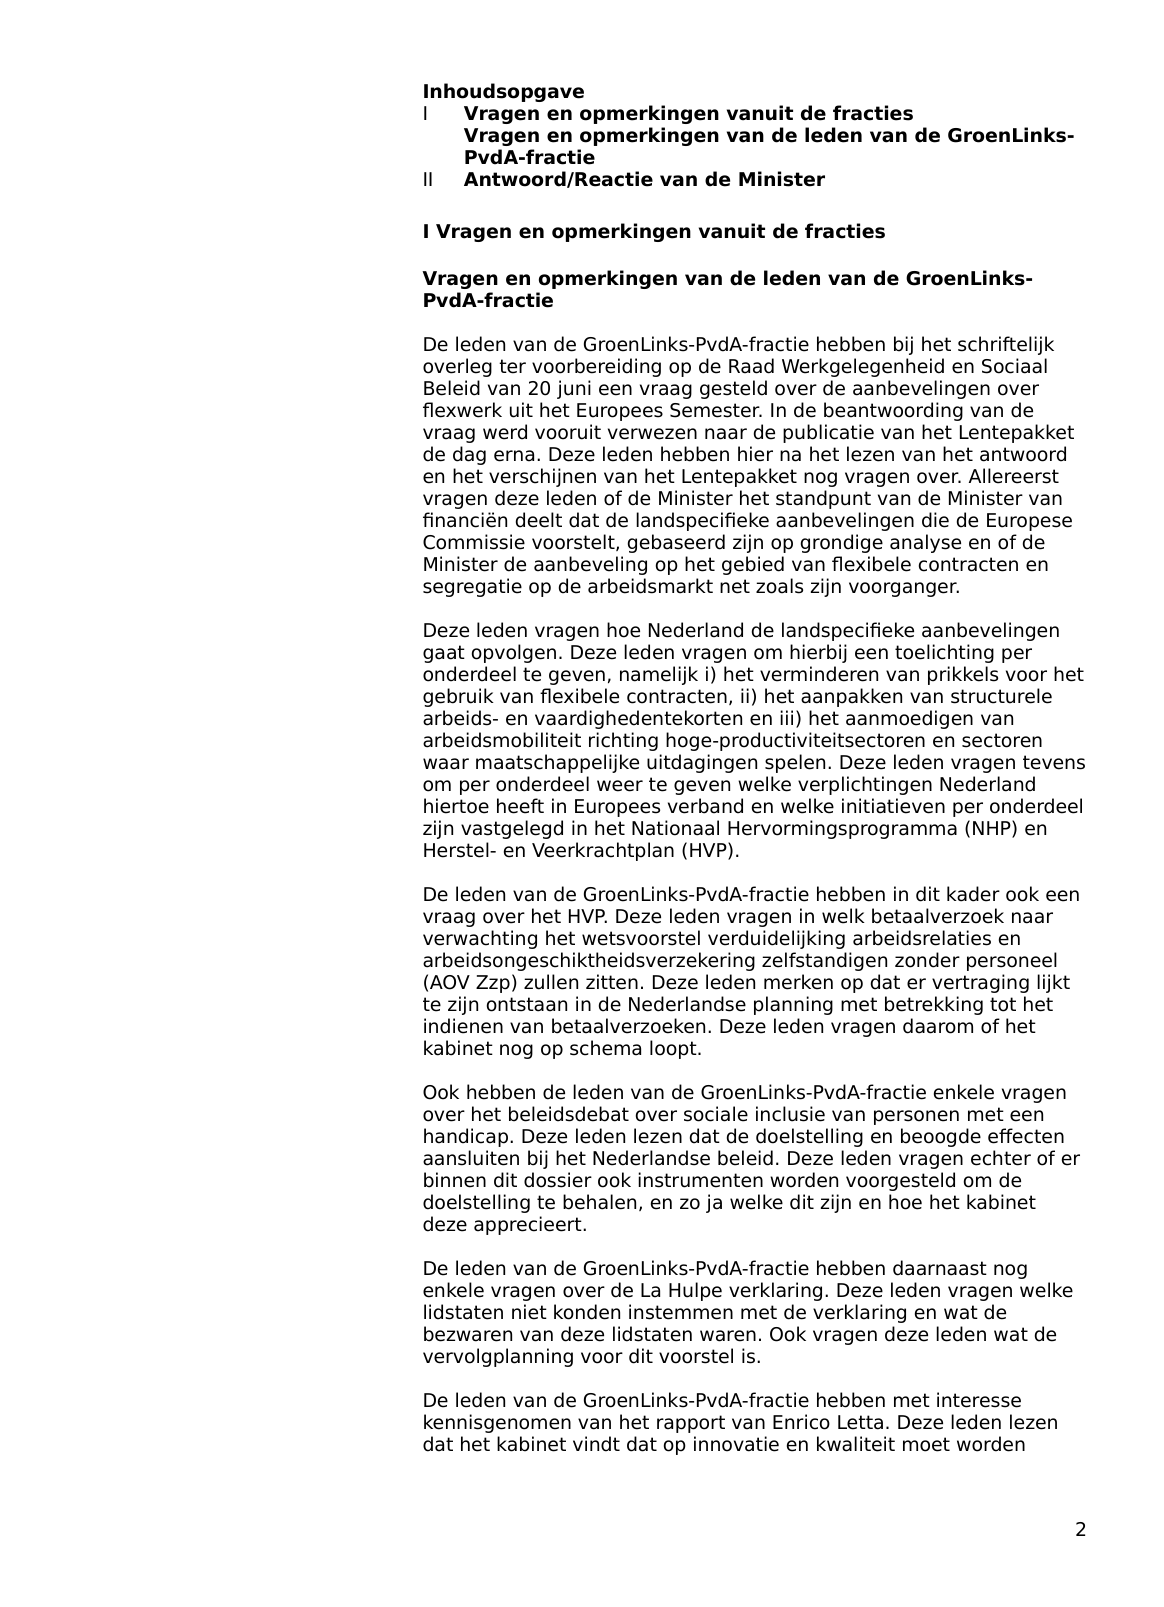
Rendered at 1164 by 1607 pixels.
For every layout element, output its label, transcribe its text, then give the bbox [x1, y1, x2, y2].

text Deze leden vragen hoe Nederland de landspecifieke aanbevelingen gaat opvolgen. Deze leden vragen om hierbij een toelichting per onderdeel te geven, namelijk i) het verminderen van prikkels voor het gebruik van flexibele contracten, ii) het aanpakken van structurele arbeids- en vaardighedentekorten en iii) het aanmoedigen van arbeidsmobiliteit richting hoge-productiviteitsectoren en sectoren waar maatschappelijke uitdagingen spelen. Deze leden vragen tevens om per onderdeel weer te geven welke verplichtingen Nederland hiertoe heeft in Europees verband en welke initiatieven per onderdeel zijn vastgelegd in het Nationaal Hervormingsprogramma (NHP) en Herstel- en Veerkrachtplan (HVP). [422, 620, 1087, 862]
text De leden van de GroenLinks-PvdA-fractie hebben daarnaast nog enkele vragen over de La Hulpe verklaring. Deze leden vragen welke lidstaten niet konden instemmen met de verklaring en wat de bezwaren van deze lidstaten waren. Ook vragen deze leden wat de vervolgplanning voor dit voorstel is. [422, 1258, 1087, 1368]
text De leden van de GroenLinks-PvdA-fractie hebben bij het schriftelijk overleg ter voorbereiding op de Raad Werkgelegenheid en Sociaal Beleid van 20 juni een vraag gesteld over de aanbevelingen over flexwerk uit het Europees Semester. In de beantwoording van de vraag werd vooruit verwezen naar de publicatie van het Lentepakket de dag erna. Deze leden hebben hier na het lezen van het antwoord en het verschijnen van het Lentepakket nog vragen over. Allereerst vragen deze leden of de Minister het standpunt van de Minister van financiën deelt dat de landspecifieke aanbevelingen die de Europese Commissie voorstelt, gebaseerd zijn op grondige analyse en of de Minister de aanbeveling op het gebied van flexibele contracten en segregatie op de arbeidsmarkt net zoals zijn voorganger. [422, 334, 1087, 598]
text Ook hebben de leden van de GroenLinks-PvdA-fractie enkele vragen over het beleidsdebat over sociale inclusie van personen met een handicap. Deze leden lezen dat de doelstelling en beoogde effecten aansluiten bij het Nederlandse beleid. Deze leden vragen echter of er binnen dit dossier ook instrumenten worden voorgesteld om de doelstelling te behalen, en zo ja welke dit zijn en hoe het kabinet deze apprecieert. [422, 1082, 1087, 1236]
text II Antwoord/Reactie van de Minister [422, 169, 1087, 191]
subtitle Inhoudsopgave [422, 81, 1087, 103]
text I Vragen en opmerkingen vanuit de fracties [422, 103, 1087, 125]
subtitle Vragen en opmerkingen van de leden van de GroenLinks-PvdA-fractie [422, 268, 1087, 312]
text De leden van de GroenLinks-PvdA-fractie hebben met interesse kennisgenomen van het rapport van Enrico Letta. Deze leden lezen dat het kabinet vindt dat op innovatie en kwaliteit moet worden [422, 1390, 1087, 1456]
subtitle I Vragen en opmerkingen vanuit de fracties [422, 221, 1087, 243]
text De leden van de GroenLinks-PvdA-fractie hebben in dit kader ook een vraag over het HVP. Deze leden vragen in welk betaalverzoek naar verwachting het wetsvoorstel verduidelijking arbeidsrelaties en arbeidsongeschiktheidsverzekering zelfstandigen zonder personeel (AOV Zzp) zullen zitten. Deze leden merken op dat er vertraging lijkt te zijn ontstaan in de Nederlandse planning met betrekking tot het indienen van betaalverzoeken. Deze leden vragen daarom of het kabinet nog op schema loopt. [422, 884, 1087, 1060]
text Vragen en opmerkingen van de leden van de GroenLinks-PvdA-fractie [464, 125, 1087, 169]
